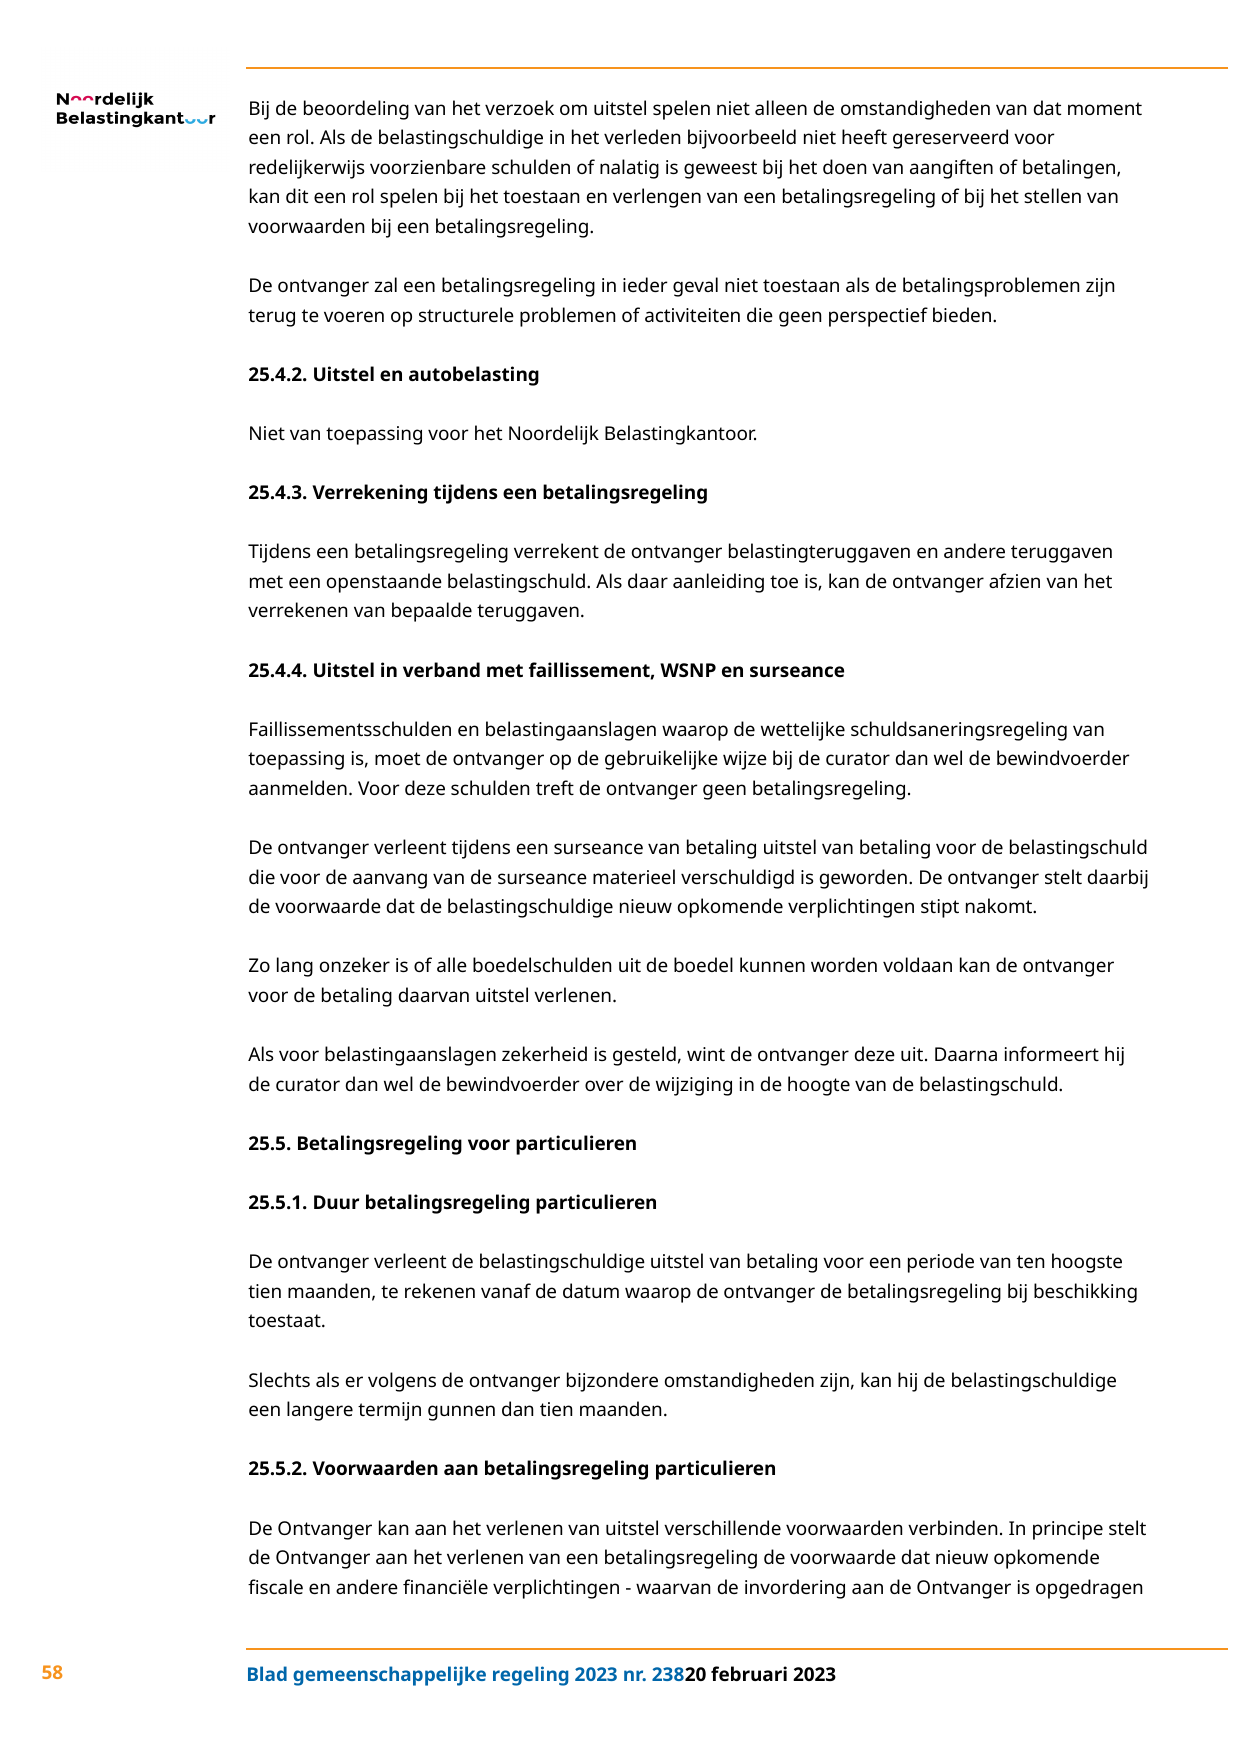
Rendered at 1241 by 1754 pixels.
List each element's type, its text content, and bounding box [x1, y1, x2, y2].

text Slechts als er volgens de ontvanger bijzondere omstandigheden zijn, kan hij de belastingschuldige een langere termijn gunnen dan tien maanden. [248, 1367, 1152, 1422]
text Zo lang onzeker is of alle boedelschulden uit de boedel kunnen worden voldaan kan de ontvanger voor de betaling daarvan uitstel verlenen. [248, 953, 1152, 1008]
text 25.4.4. Uitstel in verband met faillissement, WSNP en surseance [248, 657, 1152, 683]
text Niet van toepassing voor het Noordelijk Belastingkantoor. [248, 420, 1152, 446]
text 25.5.2. Voorwaarden aan betalingsregeling particulieren [248, 1456, 1152, 1481]
text Faillissementsschulden en belastingaanslagen waarop de wettelijke schuldsaneringsregeling van toepassing is, moet de ontvanger op de gebruikelijke wijze bij de curator dan wel de bewindvoerder aanmelden. Voor deze schulden treft de ontvanger geen betalingsregeling. [248, 716, 1152, 801]
text De ontvanger zal een betalingsregeling in ieder geval niet toestaan als de betalingsproblemen zijn terug te voeren op structurele problemen of activiteiten die geen perspectief bieden. [248, 272, 1152, 328]
text De Ontvanger kan aan het verlenen van uitstel verschillende voorwaarden verbinden. In principe stelt de Ontvanger aan het verlenen van een betalingsregeling de voorwaarde dat nieuw opkomende fiscale en andere financiële verplichtingen - waarvan de invordering aan de Ontvanger is opgedragen [248, 1515, 1152, 1600]
text 25.5.1. Duur betalingsregeling particulieren [248, 1189, 1152, 1215]
text Tijdens een betalingsregeling verrekent de ontvanger belastingteruggaven en andere teruggaven met een openstaande belastingschuld. Als daar aanleiding toe is, kan de ontvanger afzien van het verrekenen van bepaalde teruggaven. [248, 538, 1152, 623]
text De ontvanger verleent de belastingschuldige uitstel van betaling voor een periode van ten hoogste tien maanden, te rekenen vanaf de datum waarop de ontvanger de betalingsregeling bij beschikking toestaat. [248, 1248, 1152, 1333]
text Als voor belastingaanslagen zekerheid is gesteld, wint de ontvanger deze uit. Daarna informeert hij de curator dan wel de bewindvoerder over de wijziging in de hoogte van de belastingschuld. [248, 1041, 1152, 1097]
text 25.4.2. Uitstel en autobelasting [248, 361, 1152, 387]
picture [41, 47, 231, 172]
text De ontvanger verleent tijdens een surseance van betaling uitstel van betaling voor de belastingschuld die voor de aanvang van de surseance materieel verschuldigd is geworden. De ontvanger stelt daarbij de voorwaarde dat de belastingschuldige nieuw opkomende verplichtingen stipt nakomt. [248, 834, 1152, 919]
text 25.4.3. Verrekening tijdens een betalingsregeling [248, 479, 1152, 505]
text Bij de beoordeling van het verzoek om uitstel spelen niet alleen de omstandigheden van dat moment een rol. Als de belastingschuldige in het verleden bijvoorbeeld niet heeft gereserveerd voor redelijkerwijs voorzienbare schulden of nalatig is geweest bij het doen van aangiften of betalingen, kan dit een rol spelen bij het toestaan en verlengen van een betalingsregeling of bij het stellen van voorwaarden bij een betalingsregeling. [248, 95, 1152, 239]
text 25.5. Betalingsregeling voor particulieren [248, 1130, 1152, 1156]
